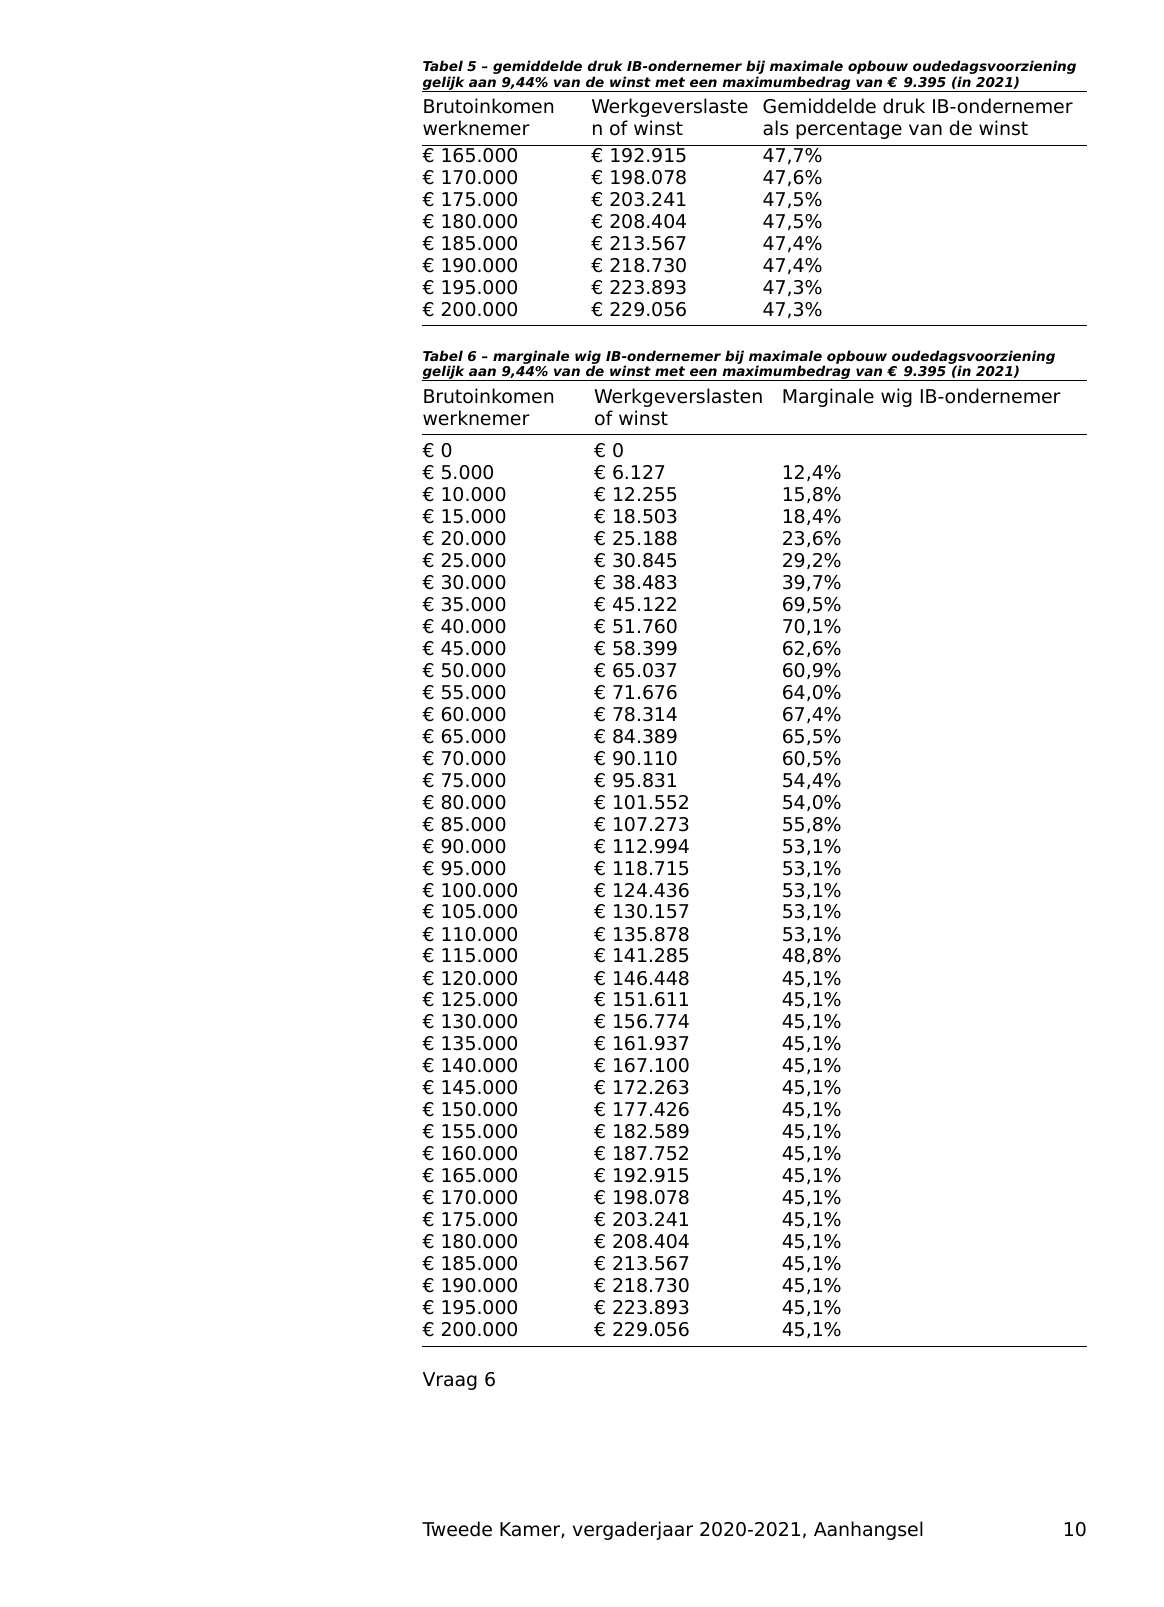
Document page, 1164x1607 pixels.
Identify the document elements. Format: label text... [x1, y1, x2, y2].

table_cell 54,4% [776, 770, 1087, 792]
table_cell € 55.000 [422, 682, 588, 704]
table_cell 67,4% [776, 704, 1087, 726]
table_cell 54,0% [776, 792, 1087, 813]
table_cell € 170.000 [422, 1187, 588, 1209]
table_cell € 213.567 [588, 1253, 776, 1275]
table_cell € 140.000 [422, 1055, 588, 1077]
table_cell € 208.404 [588, 1231, 776, 1253]
table_cell 64,0% [776, 682, 1087, 704]
table_cell € 35.000 [422, 594, 588, 616]
table_cell € 12.255 [588, 484, 776, 506]
table_header Tabel 6 – marginale wig IB-ondernemer bij maximale opbouw oudedagsvoorziening gelijk aan 9,44% van de winst met een maximumbedrag van € 9.395 (in 2021) [422, 348, 1087, 380]
table_cell € 65.037 [588, 660, 776, 682]
table_cell € 95.831 [588, 770, 776, 792]
table_cell € 40.000 [422, 616, 588, 638]
table_cell € 195.000 [422, 277, 585, 299]
table_cell € 156.774 [588, 1011, 776, 1033]
table_cell 60,9% [776, 660, 1087, 682]
table_cell € 45.000 [422, 638, 588, 660]
table_cell € 135.878 [588, 924, 776, 945]
table_cell € 135.000 [422, 1033, 588, 1055]
table_cell 69,5% [776, 594, 1087, 616]
table_cell 45,1% [776, 1121, 1087, 1143]
table_cell 45,1% [776, 1209, 1087, 1231]
table_cell 45,1% [776, 1165, 1087, 1187]
text Vraag 6 [422, 1369, 1087, 1391]
table_cell 45,1% [776, 1033, 1087, 1055]
table_cell € 130.000 [422, 1011, 588, 1033]
table_cell 29,2% [776, 550, 1087, 572]
table_cell € 146.448 [588, 968, 776, 989]
table_cell € 203.241 [585, 189, 757, 211]
table_cell 45,1% [776, 968, 1087, 989]
table_cell € 182.589 [588, 1121, 776, 1143]
table_cell € 177.426 [588, 1099, 776, 1121]
table_cell € 208.404 [585, 211, 757, 233]
table_cell 53,1% [776, 880, 1087, 901]
table_cell 47,4% [757, 255, 1087, 277]
table_cell € 203.241 [588, 1209, 776, 1231]
table_cell € 218.730 [588, 1275, 776, 1297]
table_cell 45,1% [776, 1055, 1087, 1077]
table_cell 53,1% [776, 924, 1087, 945]
table_cell € 0 [588, 435, 776, 462]
table_cell € 45.122 [588, 594, 776, 616]
table_cell € 200.000 [422, 299, 585, 325]
table_cell € 10.000 [422, 484, 588, 506]
table_cell € 218.730 [585, 255, 757, 277]
table_cell € 192.915 [585, 146, 757, 167]
table_cell 48,8% [776, 945, 1087, 967]
table_cell € 30.845 [588, 550, 776, 572]
table_cell € 107.273 [588, 814, 776, 836]
table_cell € 180.000 [422, 211, 585, 233]
table_cell € 80.000 [422, 792, 588, 813]
table_cell Marginale wig IB-ondernemer [776, 381, 1087, 434]
table_cell € 58.399 [588, 638, 776, 660]
table_cell 47,5% [757, 189, 1087, 211]
table_cell € 5.000 [422, 462, 588, 484]
table_cell € 195.000 [422, 1297, 588, 1319]
table_cell 53,1% [776, 901, 1087, 923]
table_cell € 185.000 [422, 1253, 588, 1275]
table_cell € 198.078 [588, 1187, 776, 1209]
table_cell Brutoinkomen werknemer [422, 92, 585, 145]
table_cell € 180.000 [422, 1231, 588, 1253]
table_cell € 175.000 [422, 189, 585, 211]
table_cell € 187.752 [588, 1143, 776, 1165]
table_cell € 190.000 [422, 255, 585, 277]
table_cell 45,1% [776, 1143, 1087, 1165]
table_cell € 160.000 [422, 1143, 588, 1165]
table_cell € 71.676 [588, 682, 776, 704]
table_cell 45,1% [776, 1297, 1087, 1319]
table_cell € 167.100 [588, 1055, 776, 1077]
table_cell Werkgeverslasten of winst [588, 381, 776, 434]
table_cell € 155.000 [422, 1121, 588, 1143]
table_cell € 84.389 [588, 726, 776, 748]
table_cell € 78.314 [588, 704, 776, 726]
table_cell € 120.000 [422, 968, 588, 989]
table_cell € 223.893 [585, 277, 757, 299]
table_cell 53,1% [776, 836, 1087, 857]
table_cell € 65.000 [422, 726, 588, 748]
table_cell 47,3% [757, 277, 1087, 299]
table_cell 53,1% [776, 858, 1087, 879]
table_cell € 130.157 [588, 901, 776, 923]
table_cell € 0 [422, 435, 588, 462]
table_cell € 15.000 [422, 506, 588, 528]
table_cell 45,1% [776, 1077, 1087, 1099]
table_cell Gemiddelde druk IB-ondernemer als percentage van de winst [757, 92, 1087, 145]
table_cell € 165.000 [422, 146, 585, 167]
table_cell € 141.285 [588, 945, 776, 967]
table_cell € 175.000 [422, 1209, 588, 1231]
table_cell € 118.715 [588, 858, 776, 879]
table_cell € 112.994 [588, 836, 776, 857]
table_cell € 90.000 [422, 836, 588, 857]
table_cell Brutoinkomen werknemer [422, 381, 588, 434]
table_cell € 150.000 [422, 1099, 588, 1121]
table_cell € 124.436 [588, 880, 776, 901]
table_cell € 198.078 [585, 167, 757, 189]
table_cell € 213.567 [585, 233, 757, 255]
table_cell € 229.056 [588, 1319, 776, 1346]
table_cell € 190.000 [422, 1275, 588, 1297]
table_cell 45,1% [776, 1275, 1087, 1297]
table_cell € 145.000 [422, 1077, 588, 1099]
table_cell 70,1% [776, 616, 1087, 638]
table_cell € 161.937 [588, 1033, 776, 1055]
table_cell € 60.000 [422, 704, 588, 726]
table_cell 45,1% [776, 1319, 1087, 1346]
table_cell € 70.000 [422, 748, 588, 769]
table_cell 23,6% [776, 528, 1087, 550]
table_cell € 185.000 [422, 233, 585, 255]
table_cell € 101.552 [588, 792, 776, 813]
table_cell € 6.127 [588, 462, 776, 484]
table_cell 45,1% [776, 1253, 1087, 1275]
table_cell 39,7% [776, 572, 1087, 594]
table_cell € 192.915 [588, 1165, 776, 1187]
table_cell € 200.000 [422, 1319, 588, 1346]
table_cell € 165.000 [422, 1165, 588, 1187]
table_cell € 223.893 [588, 1297, 776, 1319]
table_cell 45,1% [776, 1187, 1087, 1209]
table_cell 65,5% [776, 726, 1087, 748]
table_cell € 25.188 [588, 528, 776, 550]
table_cell 47,4% [757, 233, 1087, 255]
table_cell [776, 435, 1087, 462]
table_cell € 18.503 [588, 506, 776, 528]
table_cell € 110.000 [422, 924, 588, 945]
table_cell € 50.000 [422, 660, 588, 682]
table_cell 45,1% [776, 1099, 1087, 1121]
table_cell 12,4% [776, 462, 1087, 484]
table_cell € 25.000 [422, 550, 588, 572]
table_cell € 51.760 [588, 616, 776, 638]
table_cell € 105.000 [422, 901, 588, 923]
table_cell € 30.000 [422, 572, 588, 594]
table_cell € 90.110 [588, 748, 776, 769]
table_cell 47,3% [757, 299, 1087, 325]
table_cell € 172.263 [588, 1077, 776, 1099]
table_cell 60,5% [776, 748, 1087, 769]
table_cell € 125.000 [422, 989, 588, 1011]
table_cell 45,1% [776, 1231, 1087, 1253]
table_cell € 170.000 [422, 167, 585, 189]
table_cell 47,7% [757, 146, 1087, 167]
table_cell € 151.611 [588, 989, 776, 1011]
table_cell € 85.000 [422, 814, 588, 836]
table_cell 45,1% [776, 989, 1087, 1011]
table_cell 47,6% [757, 167, 1087, 189]
table_cell 45,1% [776, 1011, 1087, 1033]
table_cell € 75.000 [422, 770, 588, 792]
table_cell 15,8% [776, 484, 1087, 506]
table_cell € 115.000 [422, 945, 588, 967]
table_cell 55,8% [776, 814, 1087, 836]
table_cell € 38.483 [588, 572, 776, 594]
table_cell € 100.000 [422, 880, 588, 901]
table_cell 47,5% [757, 211, 1087, 233]
table_cell € 20.000 [422, 528, 588, 550]
table_cell Werkgeverslasten of winst [585, 92, 757, 145]
table_cell € 229.056 [585, 299, 757, 325]
table_cell 62,6% [776, 638, 1087, 660]
table_cell 18,4% [776, 506, 1087, 528]
table_header Tabel 5 – gemiddelde druk IB-ondernemer bij maximale opbouw oudedagsvoorziening gelijk aan 9,44% van de winst met een maximumbedrag van € 9.395 (in 2021) [422, 59, 1087, 91]
table_cell € 95.000 [422, 858, 588, 879]
